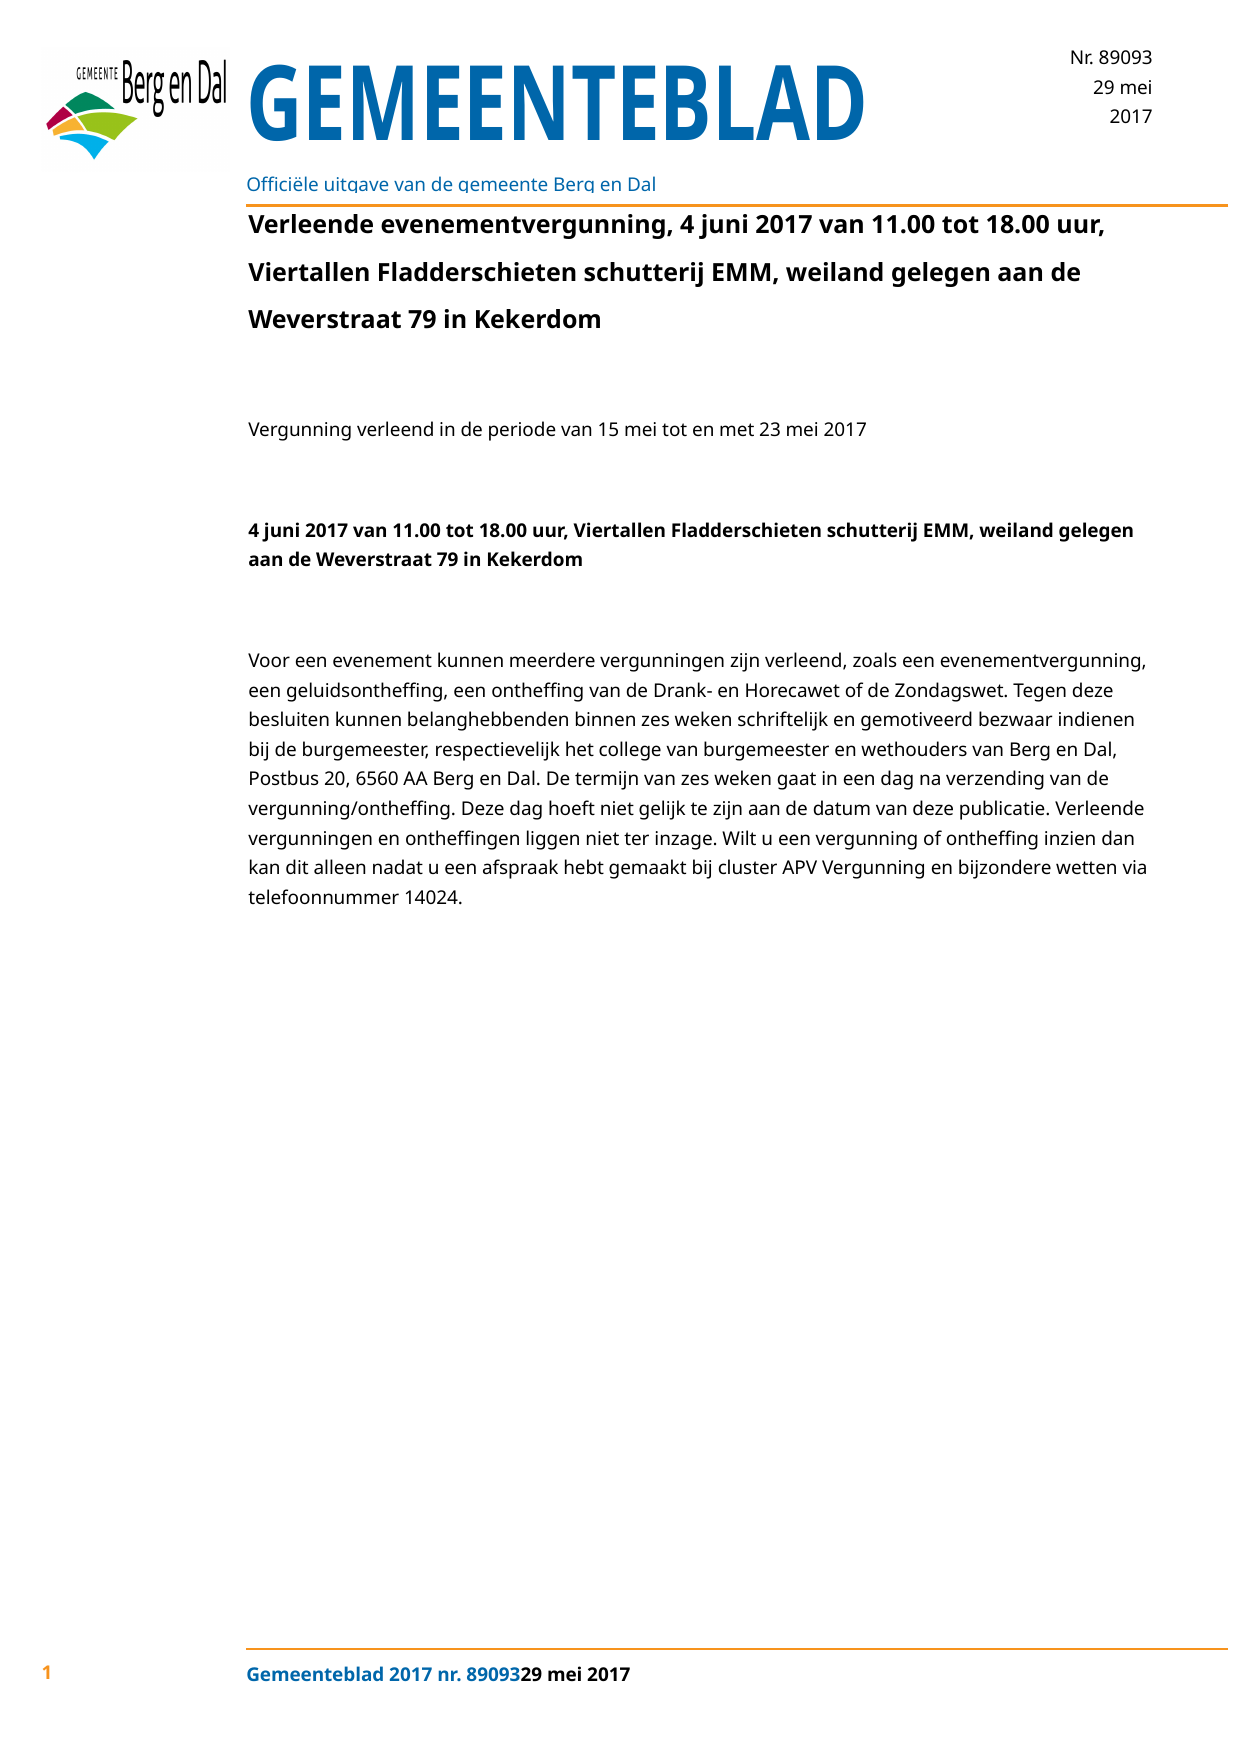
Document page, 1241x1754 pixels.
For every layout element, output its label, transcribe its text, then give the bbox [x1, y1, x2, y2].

text Voor een evenement kunnen meerdere vergunningen zijn verleend, zoals een evenementvergunning, een geluidsontheffing, een ontheffing van de Drank- en Horecawet of de Zondagswet. Tegen deze besluiten kunnen belanghebbenden binnen zes weken schriftelijk en gemotiveerd bezwaar indienen bij de burgemeester, respectievelijk het college van burgemeester en wethouders van Berg en Dal, Postbus 20, 6560 AA Berg en Dal. De termijn van zes weken gaat in een dag na verzending van de vergunning/ontheffing. Deze dag hoeft niet gelijk te zijn aan de datum van deze publicatie. Verleende vergunningen en ontheffingen liggen niet ter inzage. Wilt u een vergunning of ontheffing inzien dan kan dit alleen nadat u een afspraak hebt gemaakt bij cluster APV Vergunning en bijzondere wetten via telefoonnummer 14024. [248, 647, 1152, 909]
picture [41, 47, 231, 172]
text 4 juni 2017 van 11.00 tot 18.00 uur, Viertallen Fladderschieten schutterij EMM, weiland gelegen aan de Weverstraat 79 in Kekerdom [248, 517, 1152, 572]
text Vergunning verleend in de periode van 15 mei tot en met 23 mei 2017 [248, 416, 1152, 442]
text Verleende evenementvergunning, 4 juni 2017 van 11.00 tot 18.00 uur, Viertallen Fladderschieten schutterij EMM, weiland gelegen aan de Weverstraat 79 in Kekerdom [248, 207, 1152, 336]
